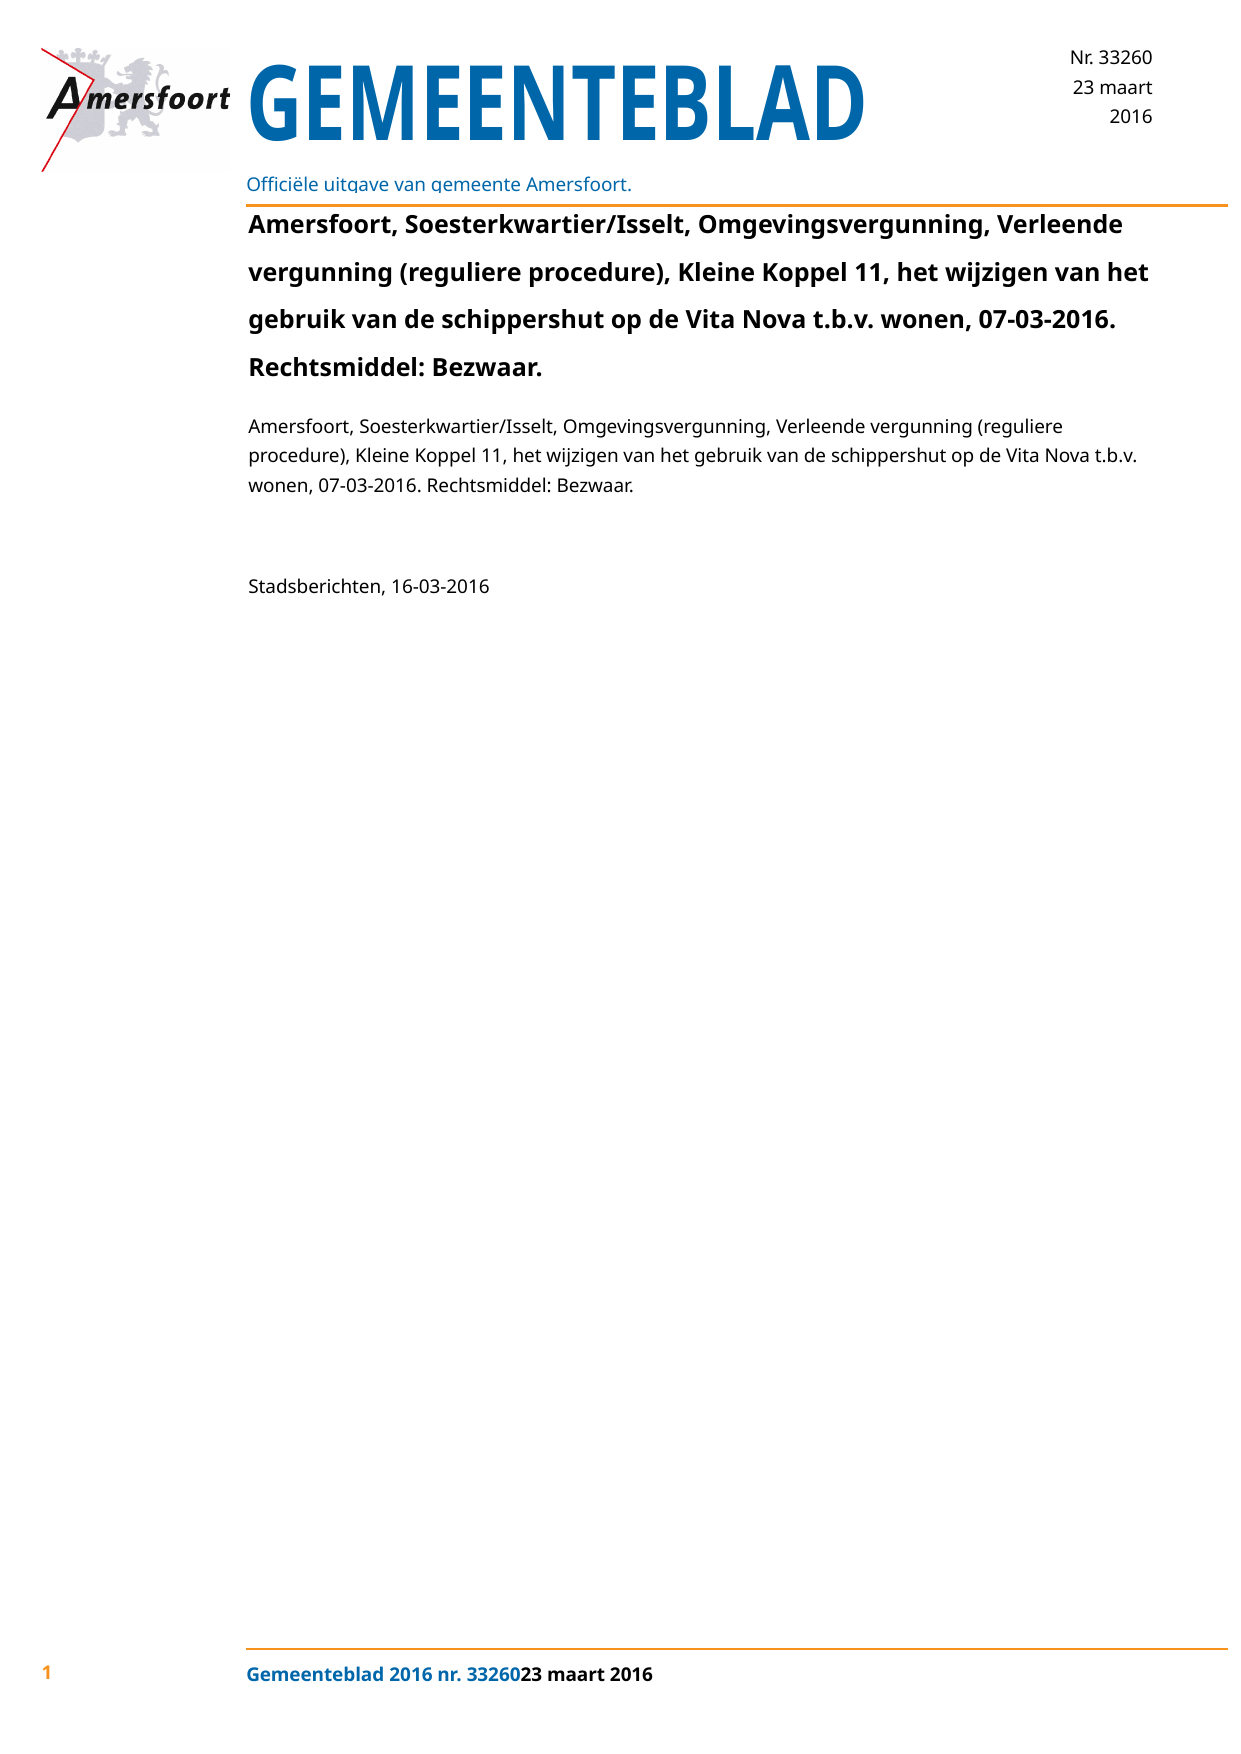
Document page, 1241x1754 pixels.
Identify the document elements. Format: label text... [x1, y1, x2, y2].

text Stadsberichten, 16-03-2016 [248, 573, 1152, 599]
text Amersfoort, Soesterkwartier/Isselt, Omgevingsvergunning, Verleende vergunning (reguliere procedure), Kleine Koppel 11, het wijzigen van het gebruik van de schippershut op de Vita Nova t.b.v. wonen, 07-03-2016. Rechtsmiddel: Bezwaar. [248, 207, 1152, 384]
text Amersfoort, Soesterkwartier/Isselt, Omgevingsvergunning, Verleende vergunning (reguliere procedure), Kleine Koppel 11, het wijzigen van het gebruik van de schippershut op de Vita Nova t.b.v. wonen, 07-03-2016. Rechtsmiddel: Bezwaar. [248, 413, 1152, 498]
picture [41, 47, 231, 172]
